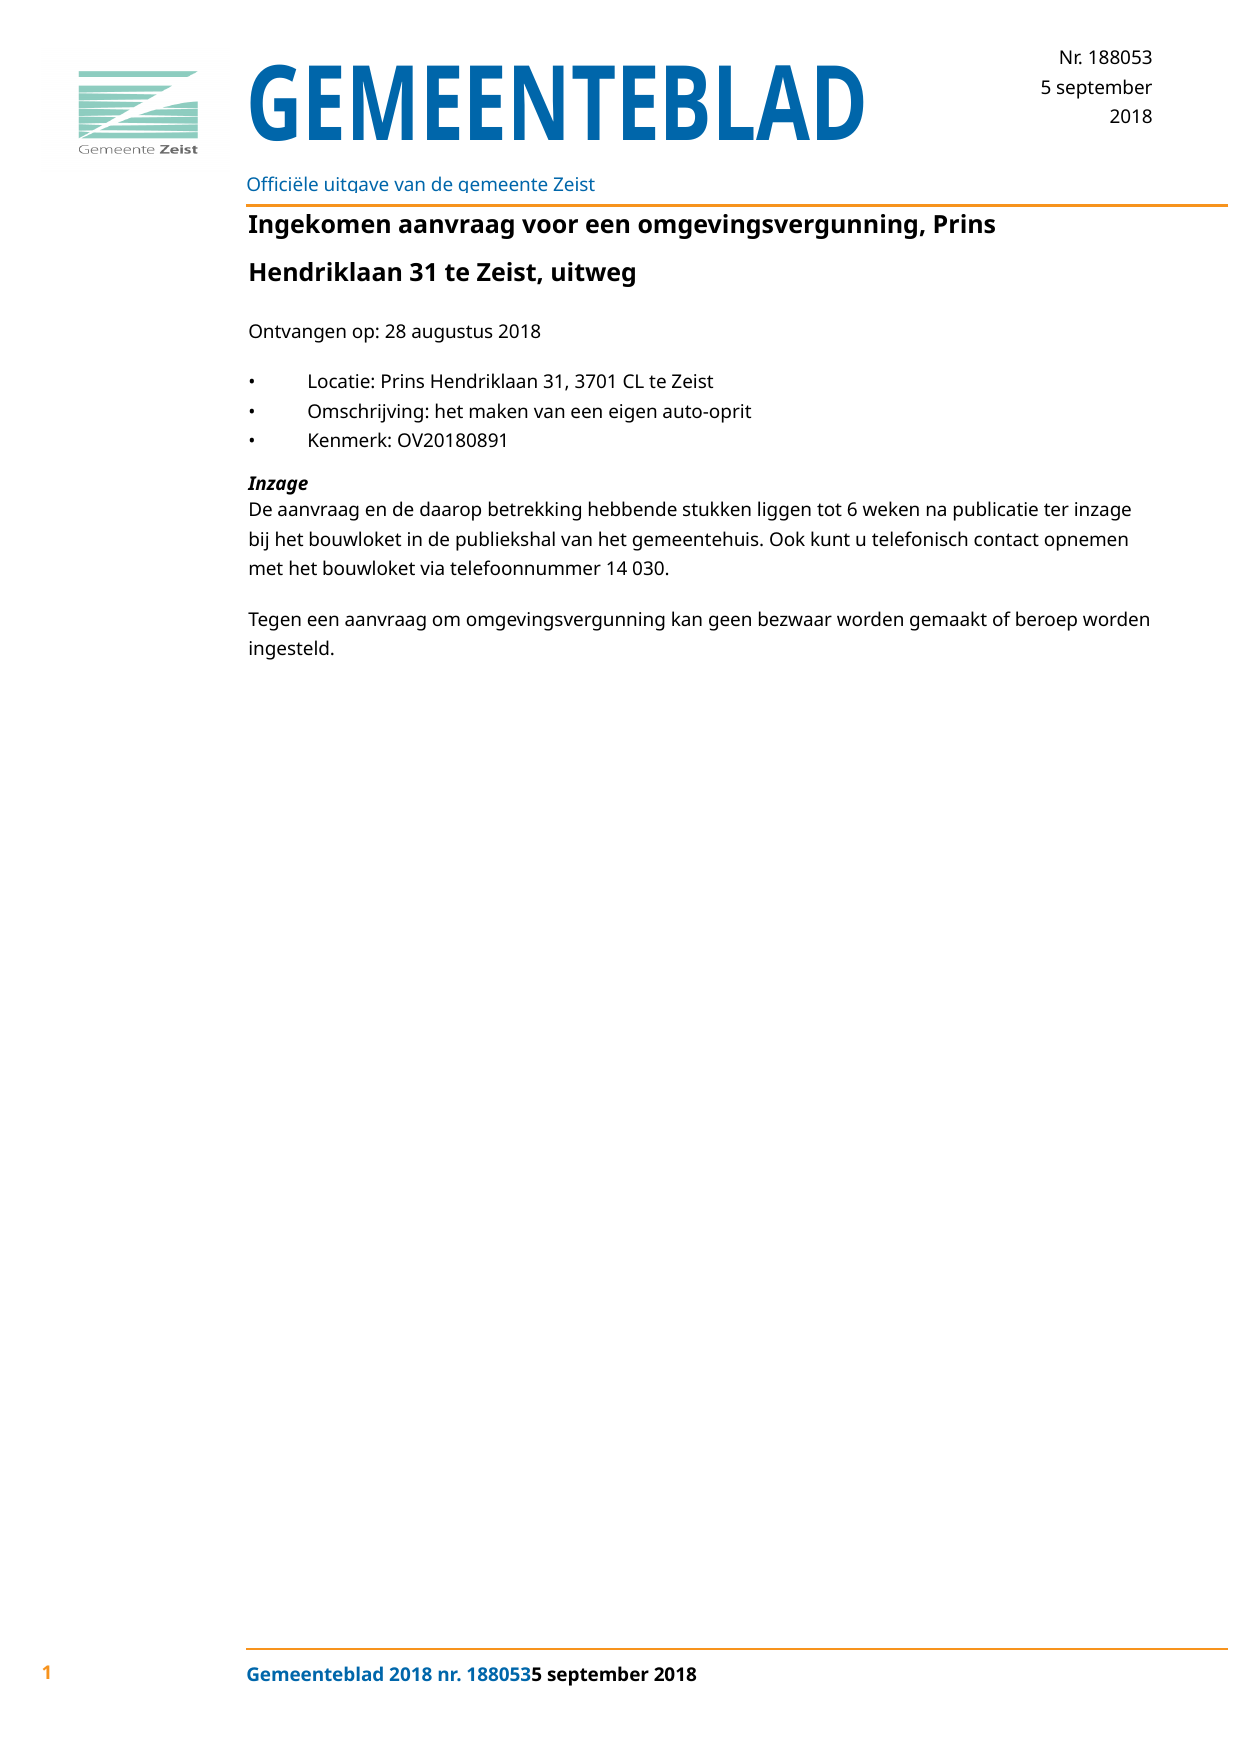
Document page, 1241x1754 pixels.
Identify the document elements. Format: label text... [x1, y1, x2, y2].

text Ontvangen op: 28 augustus 2018 [248, 318, 1152, 344]
text Inzage [248, 471, 1152, 496]
text De aanvraag en de daarop betrekking hebbende stukken liggen tot 6 weken na publicatie ter inzage bij het bouwloket in de publiekshal van het gemeentehuis. Ook kunt u telefonisch contact opnemen met het bouwloket via telefoonnummer 14 030. [248, 496, 1152, 581]
picture [41, 47, 231, 172]
text Ingekomen aanvraag voor een omgevingsvergunning, Prins Hendriklaan 31 te Zeist, uitweg [248, 207, 1152, 288]
text Tegen een aanvraag om omgevingsvergunning kan geen bezwaar worden gemaakt of beroep worden ingesteld. [248, 606, 1152, 661]
list Locatie: Prins Hendriklaan 31, 3701 CL te Zeist [248, 368, 1152, 394]
list Kenmerk: OV20180891 [248, 427, 1152, 453]
list Omschrijving: het maken van een eigen auto-oprit [248, 398, 1152, 424]
